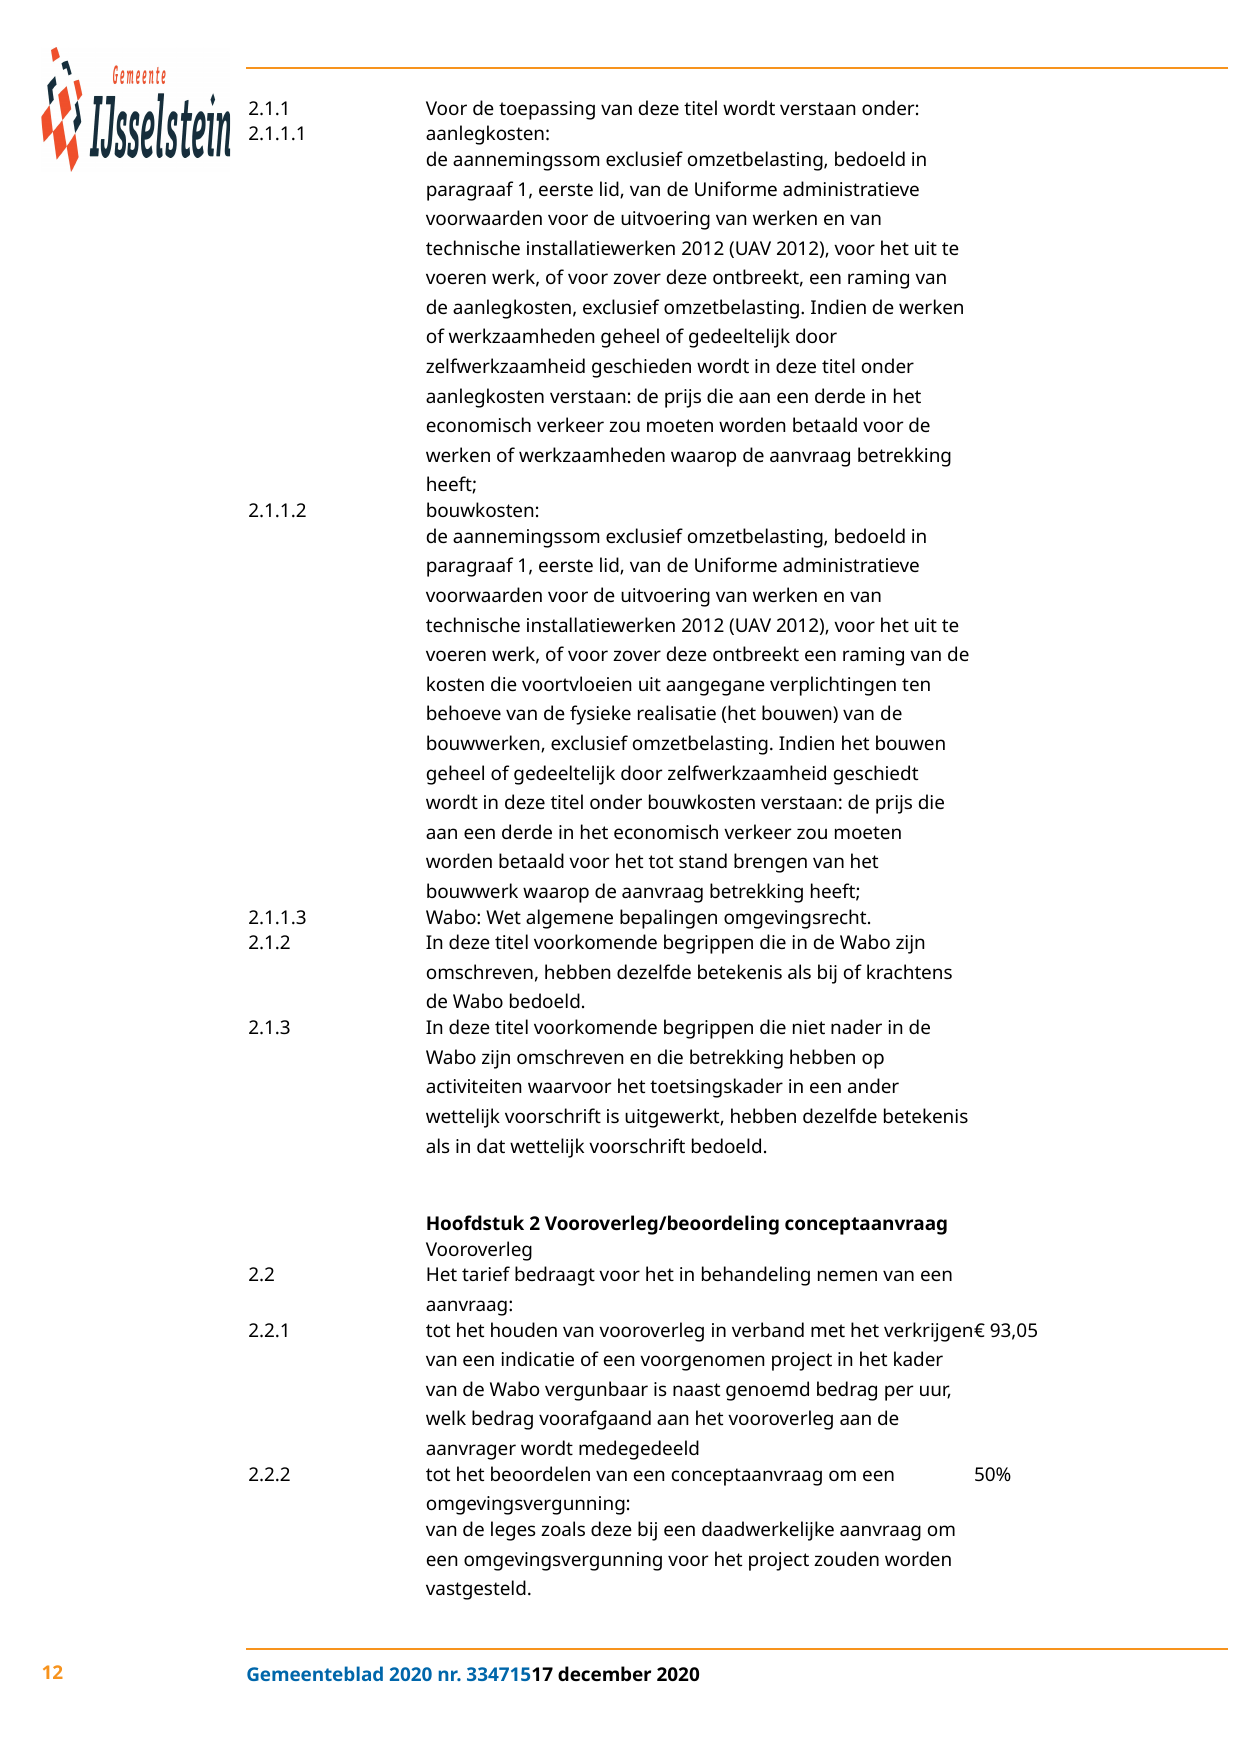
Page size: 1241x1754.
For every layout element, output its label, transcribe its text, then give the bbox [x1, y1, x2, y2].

table_cell 2.1.3 [248, 1015, 426, 1158]
table_cell [248, 1184, 426, 1210]
table_cell de aannemingssom exclusief omzetbelasting, bedoeld in paragraaf 1, eerste lid, van de Uniforme administratieve voorwaarden voor de uitvoering van werken en van technische installatiewerken 2012 (UAV 2012), voor het uit te voeren werk, of voor zover deze ontbreekt, een raming van de aanlegkosten, exclusief omzetbelasting. Indien de werken of werkzaamheden geheel of gedeeltelijk door zelfwerkzaamheid geschieden wordt in deze titel onder aanlegkosten verstaan: de prijs die aan een derde in het economisch verkeer zou moeten worden betaald voor de werken of werkzaamheden waarop de aanvraag betrekking heeft; [426, 146, 974, 497]
table_cell tot het beoordelen van een conceptaanvraag om een omgevingsvergunning: [426, 1461, 974, 1516]
table_cell [426, 1184, 974, 1210]
table_cell bouwkosten: [426, 498, 974, 523]
table_cell [248, 1210, 426, 1236]
table_cell [248, 1236, 426, 1261]
table_cell In deze titel voorkomende begrippen die in de Wabo zijn omschreven, hebben dezelfde betekenis als bij of krachtens de Wabo bedoeld. [426, 930, 974, 1014]
table_cell [974, 1159, 1152, 1184]
table_cell Voor de toepassing van deze titel wordt verstaan onder: [426, 95, 974, 121]
table_cell [974, 1261, 1152, 1317]
table_cell [974, 95, 1152, 121]
table_cell Wabo: Wet algemene bepalingen omgevingsrecht. [426, 904, 974, 929]
picture [41, 47, 231, 172]
table_cell In deze titel voorkomende begrippen die niet nader in de Wabo zijn omschreven en die betrekking hebben op activiteiten waarvoor het toetsingskader in een ander wettelijk voorschrift is uitgewerkt, hebben dezelfde betekenis als in dat wettelijk voorschrift bedoeld. [426, 1015, 974, 1158]
table_cell [974, 1015, 1152, 1158]
table_cell Het tarief bedraagt voor het in behandeling nemen van een aanvraag: [426, 1261, 974, 1317]
table_cell de aannemingssom exclusief omzetbelasting, bedoeld in paragraaf 1, eerste lid, van de Uniforme administratieve voorwaarden voor de uitvoering van werken en van technische installatiewerken 2012 (UAV 2012), voor het uit te voeren werk, of voor zover deze ontbreekt een raming van de kosten die voortvloeien uit aangegane verplichtingen ten behoeve van de fysieke realisatie (het bouwen) van de bouwwerken, exclusief omzetbelasting. Indien het bouwen geheel of gedeeltelijk door zelfwerkzaamheid geschiedt wordt in deze titel onder bouwkosten verstaan: de prijs die aan een derde in het economisch verkeer zou moeten worden betaald voor het tot stand brengen van het bouwwerk waarop de aanvraag betrekking heeft; [426, 523, 974, 904]
table_cell 2.2.1 [248, 1317, 426, 1461]
table_cell 2.2.2 [248, 1461, 426, 1601]
table_cell [974, 523, 1152, 904]
table_cell tot het houden van vooroverleg in verband met het verkrijgen van een indicatie of een voorgenomen project in het kader van de Wabo vergunbaar is naast genoemd bedrag per uur, welk bedrag voorafgaand aan het vooroverleg aan de aanvrager wordt medegedeeld [426, 1317, 974, 1461]
table_cell € 93,05 [974, 1317, 1152, 1461]
table_cell van de leges zoals deze bij een daadwerkelijke aanvraag om een omgevingsvergunning voor het project zouden worden vastgesteld. [426, 1516, 974, 1601]
table_cell 2.1.1.3 [248, 904, 426, 929]
table_cell 2.1.2 [248, 930, 426, 1014]
table_cell 50% [974, 1461, 1152, 1516]
table_cell aanlegkosten: [426, 121, 974, 146]
table_cell [426, 1159, 974, 1184]
table_cell [974, 121, 1152, 146]
table_cell [248, 523, 426, 904]
table_cell 2.2 [248, 1261, 426, 1317]
table_cell 2.1.1 [248, 95, 426, 121]
table_cell [974, 498, 1152, 523]
table_cell 2.1.1.2 [248, 498, 426, 523]
table_cell [974, 930, 1152, 1014]
table_cell [248, 146, 426, 497]
table_cell Hoofdstuk 2 Vooroverleg/beoordeling conceptaanvraag [426, 1210, 974, 1236]
table_cell [248, 1159, 426, 1184]
table_cell [974, 1210, 1152, 1236]
table_cell [974, 1516, 1152, 1601]
table_cell Vooroverleg [426, 1236, 974, 1261]
table_cell 2.1.1.1 [248, 121, 426, 146]
table_cell [974, 146, 1152, 497]
table_cell [974, 904, 1152, 929]
table_cell [974, 1236, 1152, 1261]
table_cell [974, 1184, 1152, 1210]
